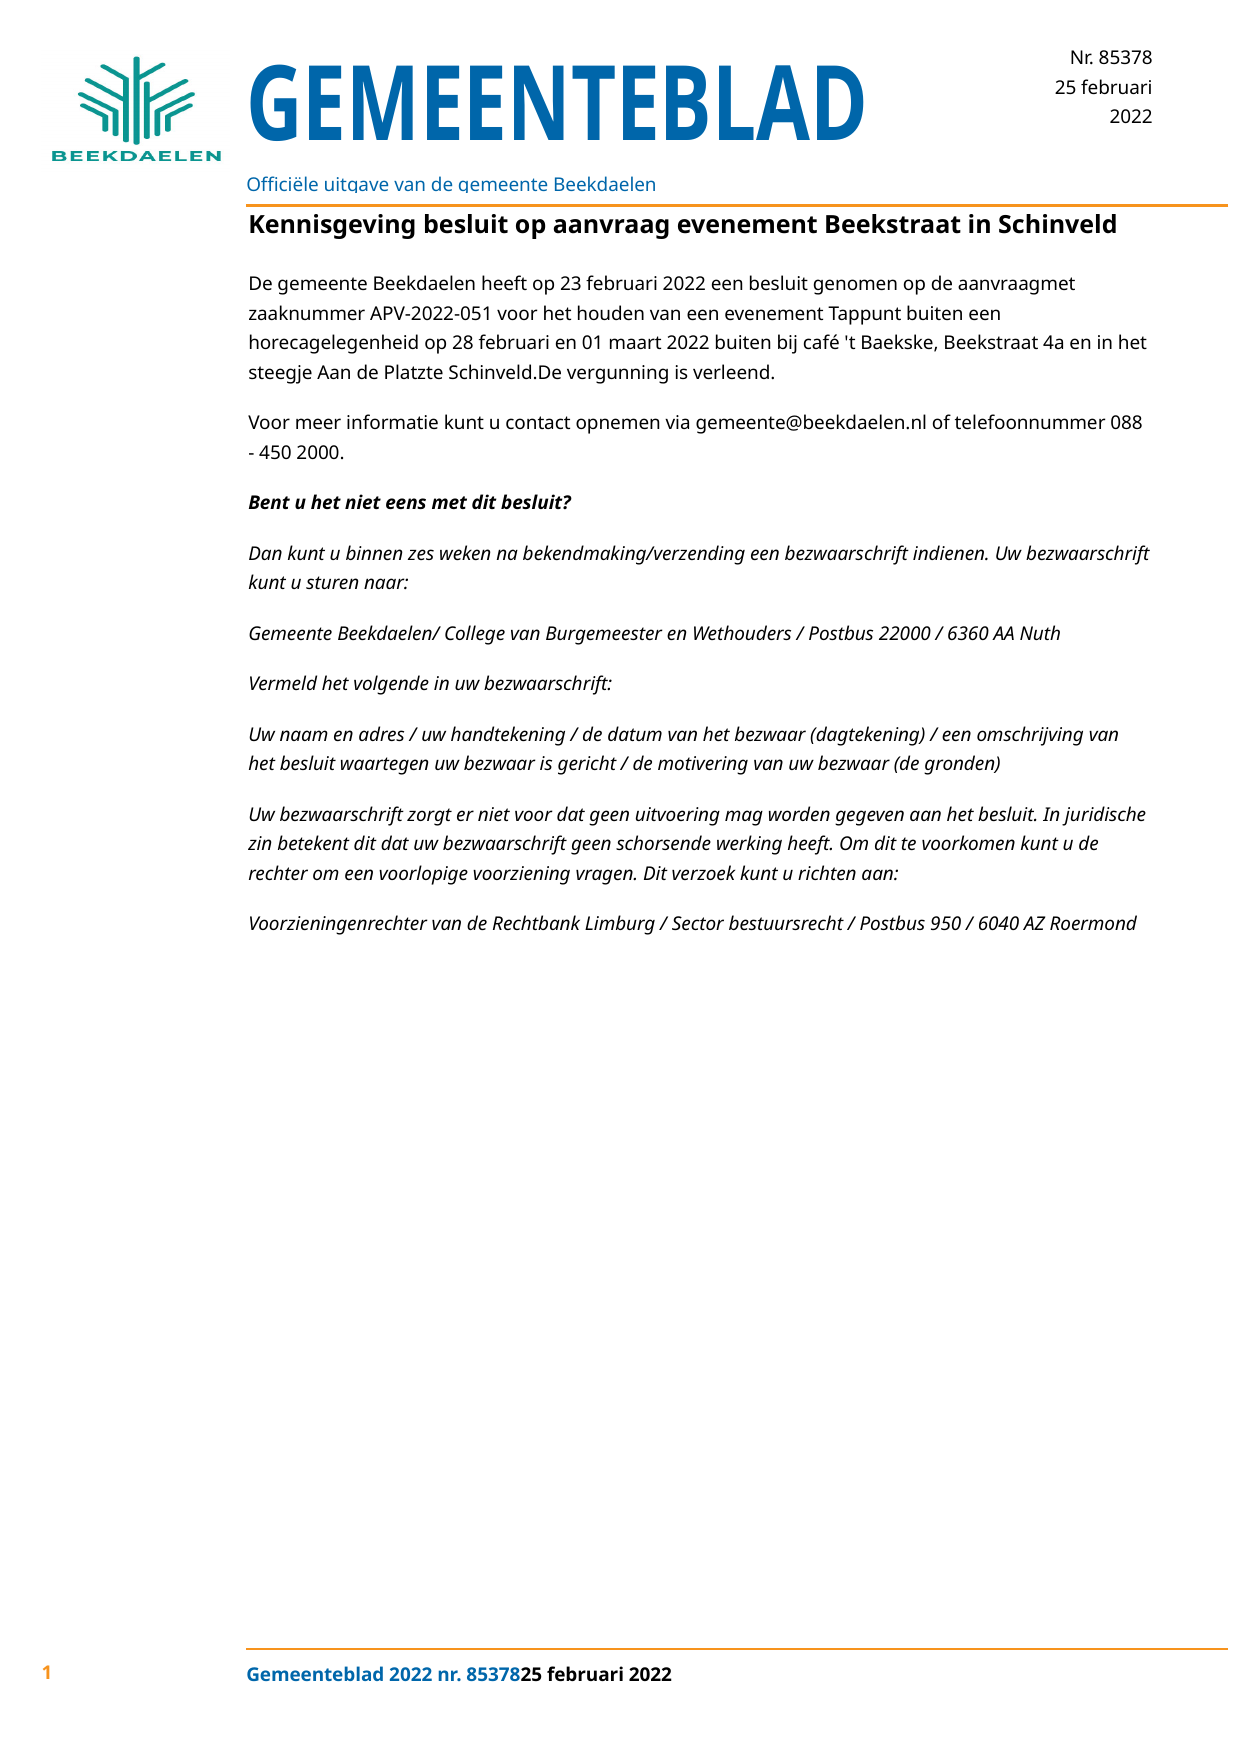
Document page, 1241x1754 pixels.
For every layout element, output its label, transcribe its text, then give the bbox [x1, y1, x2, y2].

picture [41, 47, 231, 172]
text Bent u het niet eens met dit besluit? [248, 489, 1152, 515]
text Gemeente Beekdaelen/ College van Burgemeester en Wethouders / Postbus 22000 / 6360 AA Nuth [248, 620, 1152, 646]
text Voor meer informatie kunt u contact opnemen via gemeente@beekdaelen.nl of telefoonnummer 088 - 450 2000. [248, 409, 1152, 465]
text Voorzieningenrechter van de Rechtbank Limburg / Sector bestuursrecht / Postbus 950 / 6040 AZ Roermond [248, 910, 1152, 936]
text Uw naam en adres / uw handtekening / de datum van het bezwaar (dagtekening) / een omschrijving van het besluit waartegen uw bezwaar is gericht / de motivering van uw bezwaar (de gronden) [248, 721, 1152, 776]
text Kennisgeving besluit op aanvraag evenement Beekstraat in Schinveld [248, 207, 1152, 241]
text Dan kunt u binnen zes weken na bekendmaking/verzending een bezwaarschrift indienen. Uw bezwaarschrift kunt u sturen naar: [248, 540, 1152, 595]
text Vermeld het volgende in uw bezwaarschrift: [248, 670, 1152, 696]
text Uw bezwaarschrift zorgt er niet voor dat geen uitvoering mag worden gegeven aan het besluit. In juridische zin betekent dit dat uw bezwaarschrift geen schorsende werking heeft. Om dit te voorkomen kunt u de rechter om een voorlopige voorziening vragen. Dit verzoek kunt u richten aan: [248, 801, 1152, 886]
text De gemeente Beekdaelen heeft op 23 februari 2022 een besluit genomen op de aanvraagmet zaaknummer APV-2022-051 voor het houden van een evenement Tappunt buiten een horecagelegenheid op 28 februari en 01 maart 2022 buiten bij café 't Baekske, Beekstraat 4a en in het steegje Aan de Platzte Schinveld.De vergunning is verleend. [248, 270, 1152, 385]
